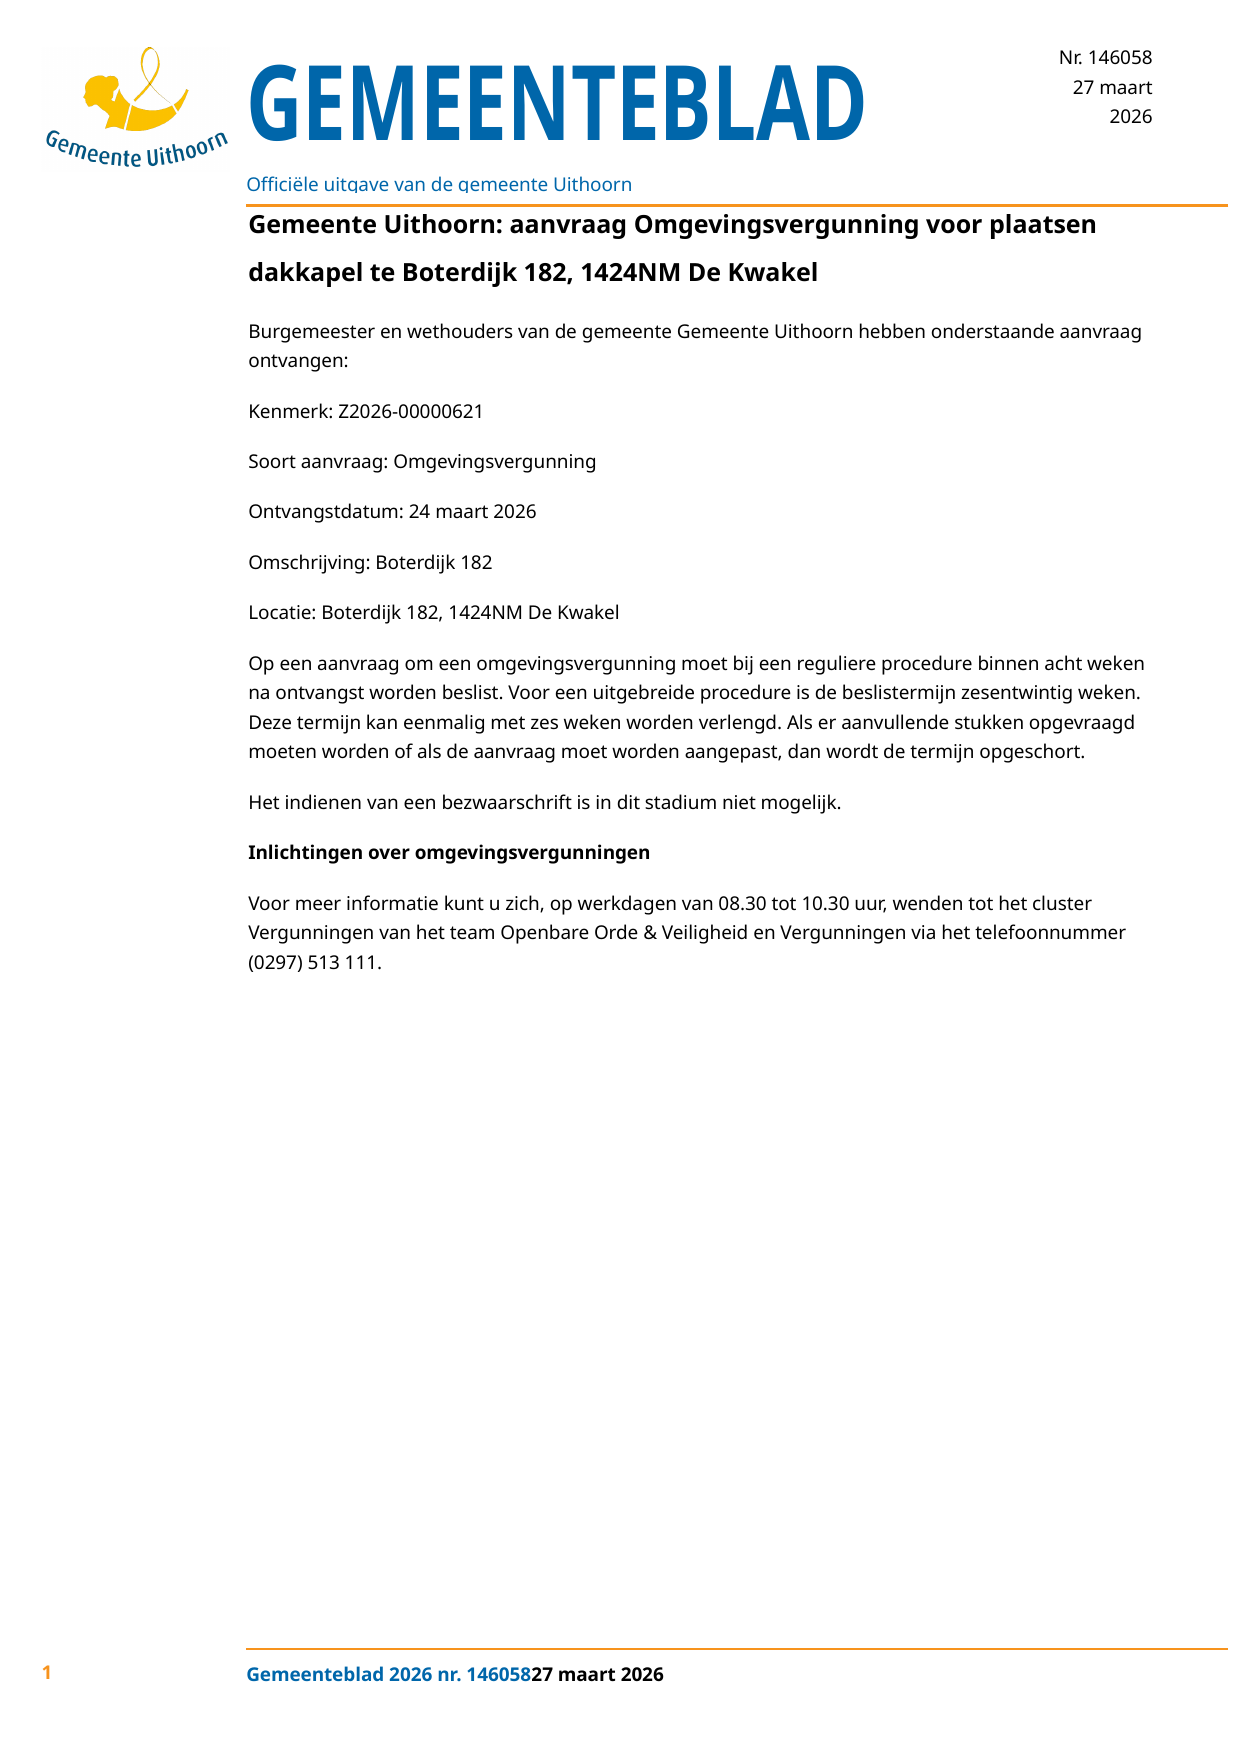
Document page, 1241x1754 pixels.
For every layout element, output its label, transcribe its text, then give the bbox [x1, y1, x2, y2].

text Locatie: Boterdijk 182, 1424NM De Kwakel [248, 599, 1152, 625]
text Burgemeester en wethouders van de gemeente Gemeente Uithoorn hebben onderstaande aanvraag ontvangen: [248, 318, 1152, 373]
text Soort aanvraag: Omgevingsvergunning [248, 448, 1152, 474]
text Voor meer informatie kunt u zich, op werkdagen van 08.30 tot 10.30 uur, wenden tot het cluster Vergunningen van het team Openbare Orde & Veiligheid en Vergunningen via het telefoonnummer (0297) 513 111. [248, 890, 1152, 975]
text Gemeente Uithoorn: aanvraag Omgevingsvergunning voor plaatsen dakkapel te Boterdijk 182, 1424NM De Kwakel [248, 207, 1152, 288]
text Op een aanvraag om een omgevingsvergunning moet bij een reguliere procedure binnen acht weken na ontvangst worden beslist. Voor een uitgebreide procedure is de beslistermijn zesentwintig weken. Deze termijn kan eenmalig met zes weken worden verlengd. Als er aanvullende stukken opgevraagd moeten worden of als de aanvraag moet worden aangepast, dan wordt de termijn opgeschort. [248, 650, 1152, 764]
picture [41, 47, 231, 172]
text Ontvangstdatum: 24 maart 2026 [248, 499, 1152, 524]
text Kenmerk: Z2026-00000621 [248, 398, 1152, 424]
text Inlichtingen over omgevingsvergunningen [248, 839, 1152, 865]
text Omschrijving: Boterdijk 182 [248, 549, 1152, 575]
text Het indienen van een bezwaarschrift is in dit stadium niet mogelijk. [248, 789, 1152, 815]
